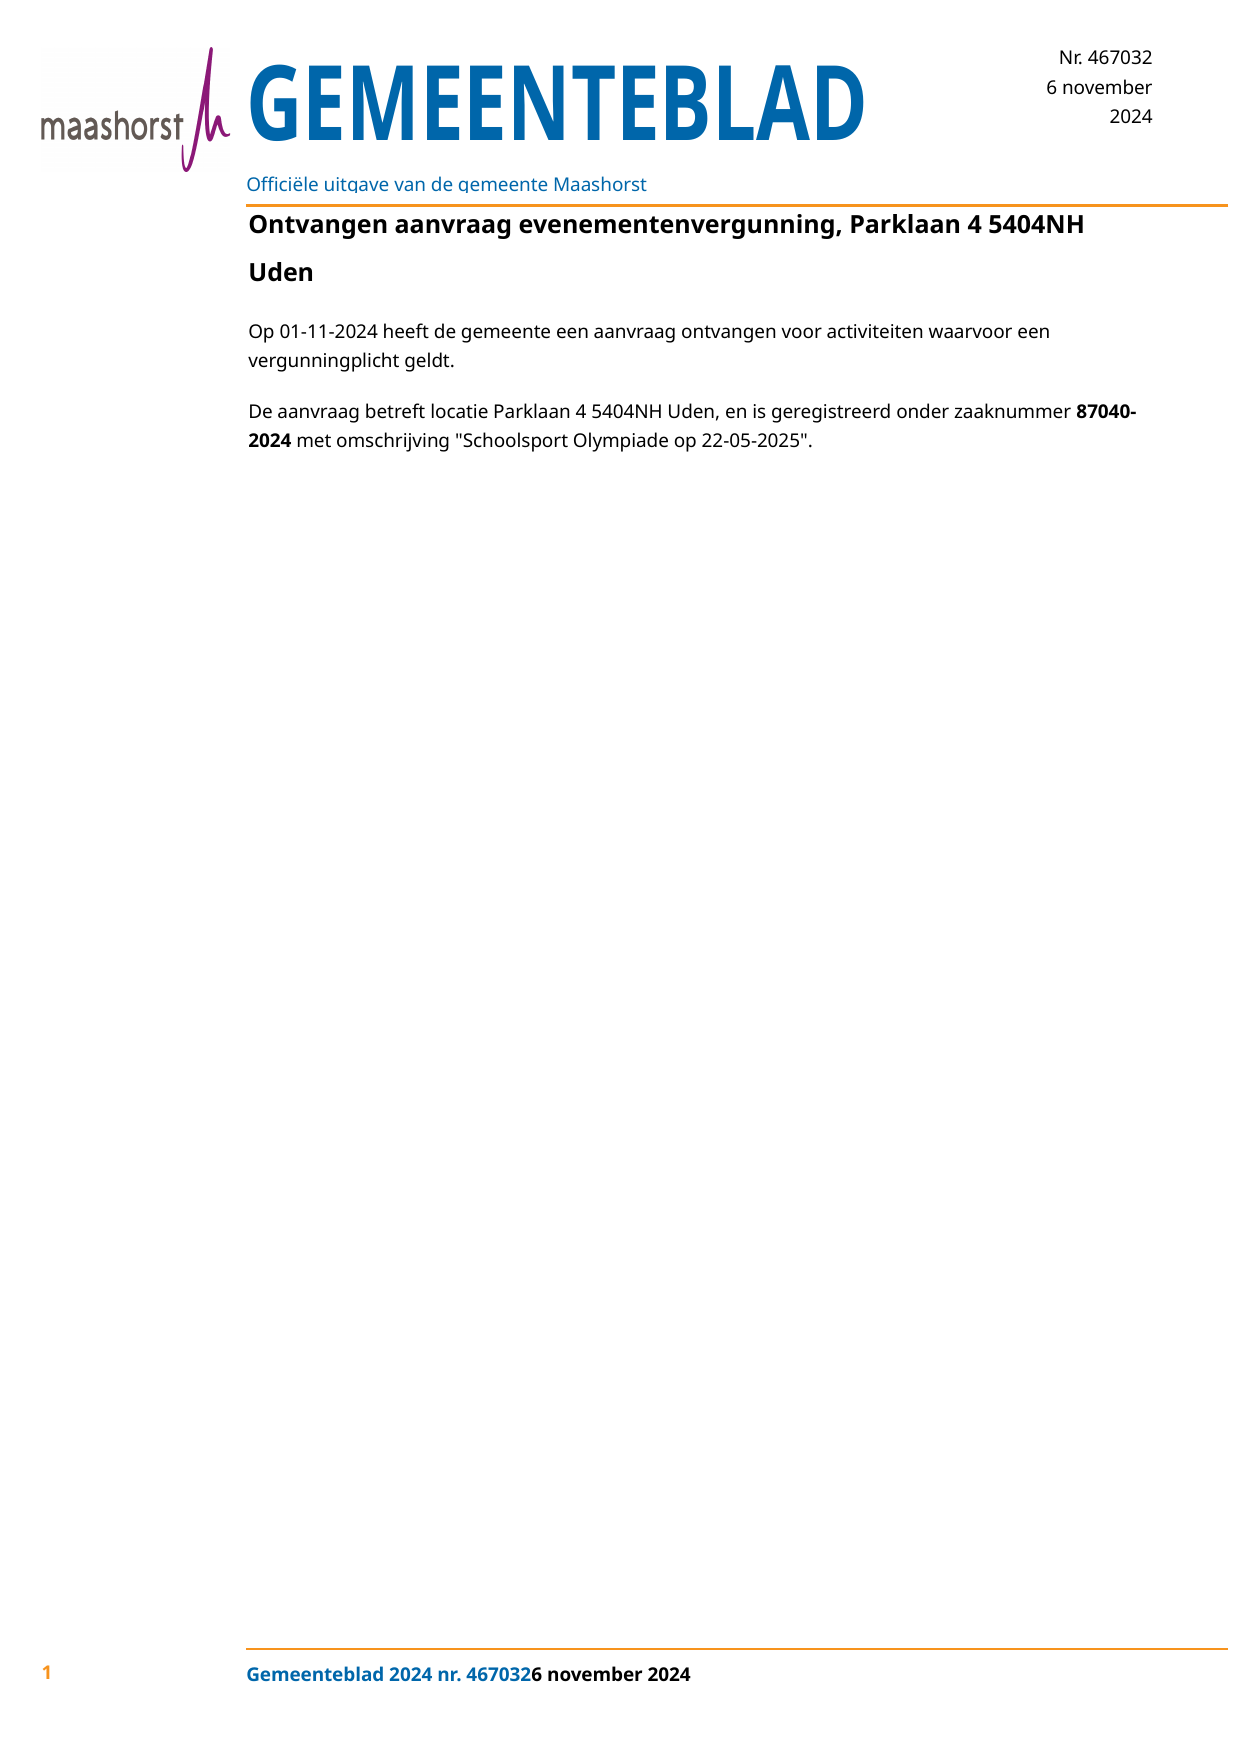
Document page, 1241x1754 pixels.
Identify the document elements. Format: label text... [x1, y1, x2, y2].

text Op 01-11-2024 heeft de gemeente een aanvraag ontvangen voor activiteiten waarvoor een vergunningplicht geldt. [248, 318, 1152, 373]
text De aanvraag betreft locatie Parklaan 4 5404NH Uden, en is geregistreerd onder zaaknummer 87040-2024 met omschrijving "Schoolsport Olympiade op 22-05-2025". [248, 398, 1152, 453]
text Ontvangen aanvraag evenementenvergunning, Parklaan 4 5404NH Uden [248, 207, 1152, 288]
picture [41, 47, 231, 172]
